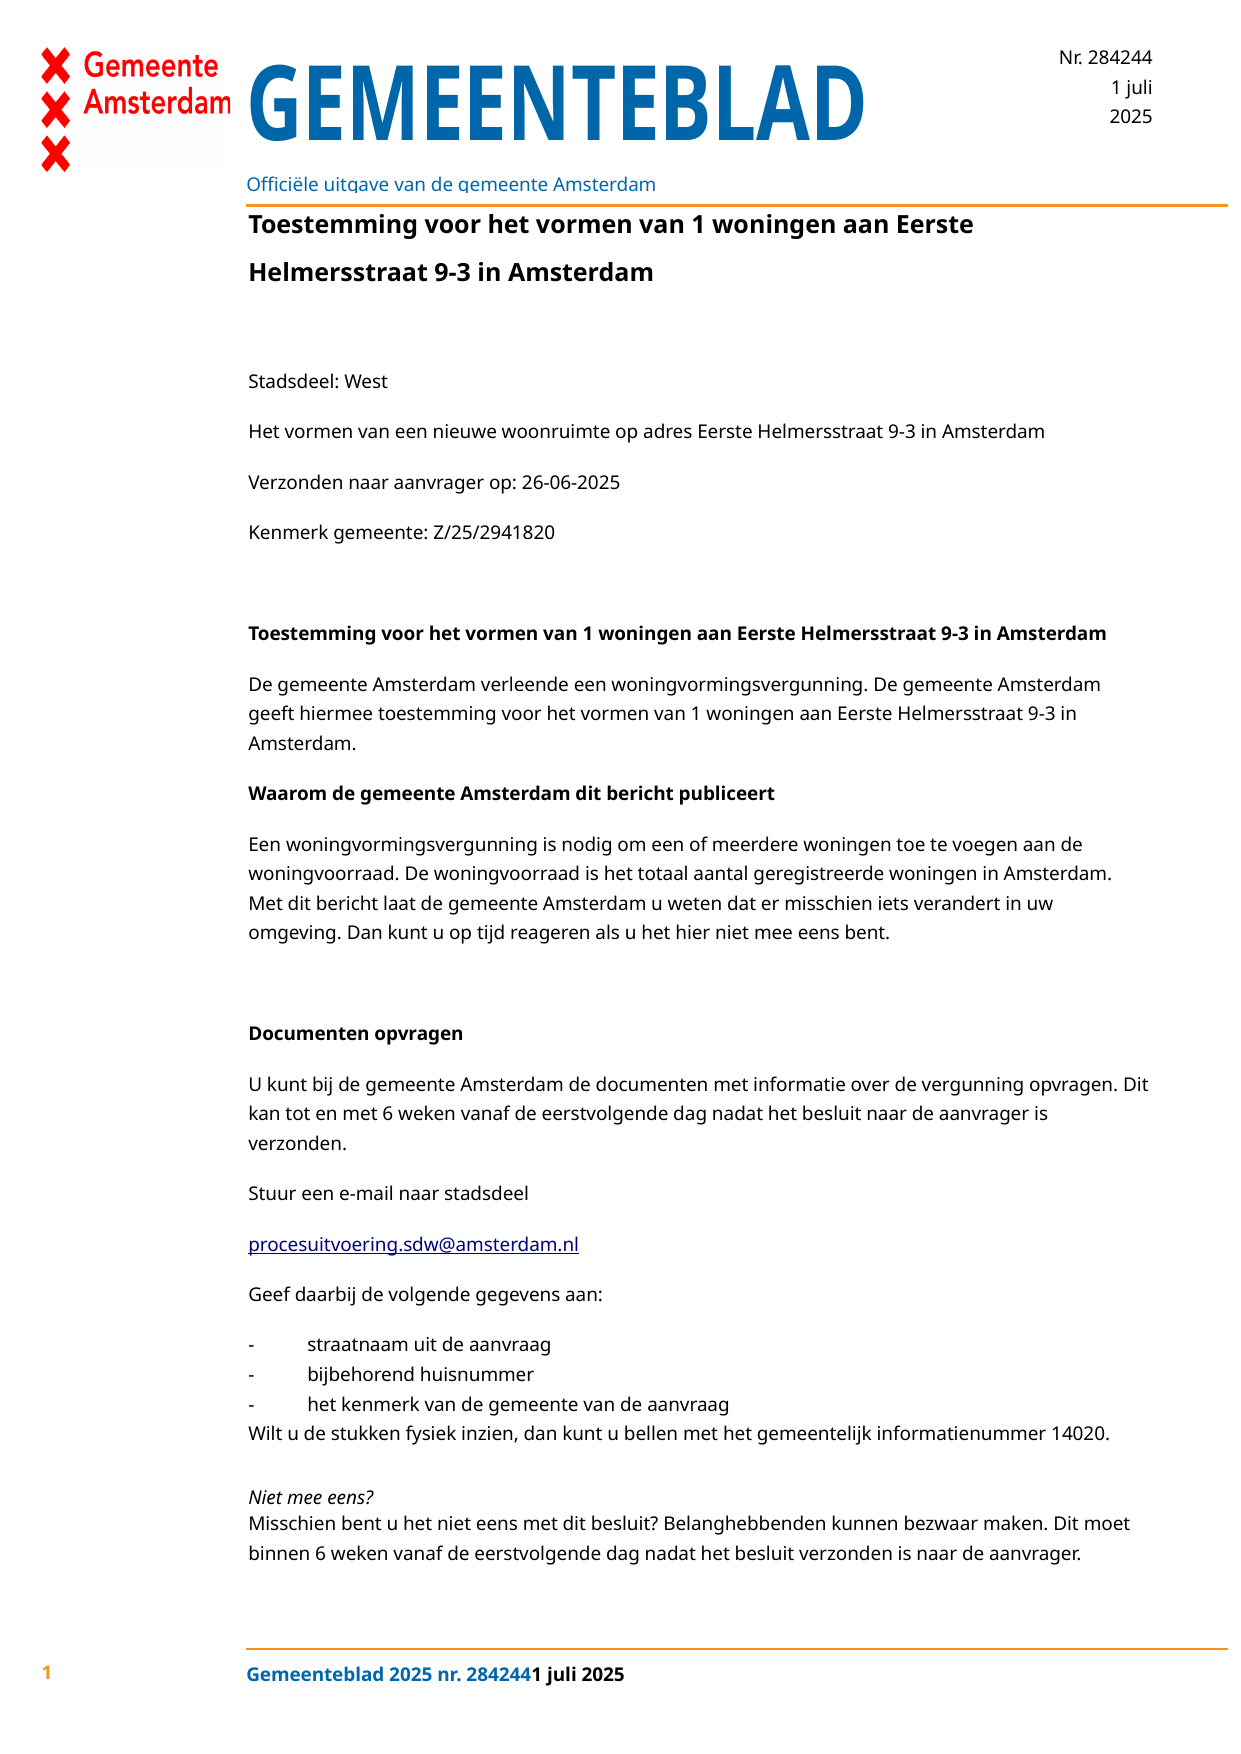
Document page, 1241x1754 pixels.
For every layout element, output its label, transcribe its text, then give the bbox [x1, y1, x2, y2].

list bijbehorend huisnummer [248, 1361, 1152, 1387]
text procesuitvoering.sdw@amsterdam.nl [248, 1231, 1152, 1257]
text Stadsdeel: West [248, 368, 1152, 394]
text Misschien bent u het niet eens met dit besluit? Belanghebbenden kunnen bezwaar maken. Dit moet binnen 6 weken vanaf de eerstvolgende dag nadat het besluit verzonden is naar de aanvrager. [248, 1510, 1152, 1565]
text Geef daarbij de volgende gegevens aan: [248, 1281, 1152, 1307]
text De gemeente Amsterdam verleende een woningvormingsvergunning. De gemeente Amsterdam geeft hiermee toestemming voor het vormen van 1 woningen aan Eerste Helmersstraat 9-3 in Amsterdam. [248, 671, 1152, 756]
text Wilt u de stukken fysiek inzien, dan kunt u bellen met het gemeentelijk informatienummer 14020. [248, 1420, 1152, 1446]
text Documenten opvragen [248, 1020, 1152, 1046]
text Kenmerk gemeente: Z/25/2941820 [248, 519, 1152, 545]
picture [41, 47, 231, 172]
list het kenmerk van de gemeente van de aanvraag [248, 1391, 1152, 1417]
text Het vormen van een nieuwe woonruimte op adres Eerste Helmersstraat 9-3 in Amsterdam [248, 419, 1152, 444]
text Verzonden naar aanvrager op: 26-06-2025 [248, 469, 1152, 495]
text Niet mee eens? [248, 1484, 1152, 1510]
text U kunt bij de gemeente Amsterdam de documenten met informatie over de vergunning opvragen. Dit kan tot en met 6 weken vanaf de eerstvolgende dag nadat het besluit naar de aanvrager is verzonden. [248, 1071, 1152, 1156]
text Stuur een e-mail naar stadsdeel [248, 1180, 1152, 1206]
text Een woningvormingsvergunning is nodig om een of meerdere woningen toe te voegen aan de woningvoorraad. De woningvoorraad is het totaal aantal geregistreerde woningen in Amsterdam. Met dit bericht laat de gemeente Amsterdam u weten dat er misschien iets verandert in uw omgeving. Dan kunt u op tijd reageren als u het hier niet mee eens bent. [248, 831, 1152, 945]
text Toestemming voor het vormen van 1 woningen aan Eerste Helmersstraat 9-3 in Amsterdam [248, 620, 1152, 646]
text Waarom de gemeente Amsterdam dit bericht publiceert [248, 780, 1152, 806]
text Toestemming voor het vormen van 1 woningen aan Eerste Helmersstraat 9-3 in Amsterdam [248, 207, 1152, 288]
list straatnaam uit de aanvraag [248, 1332, 1152, 1357]
